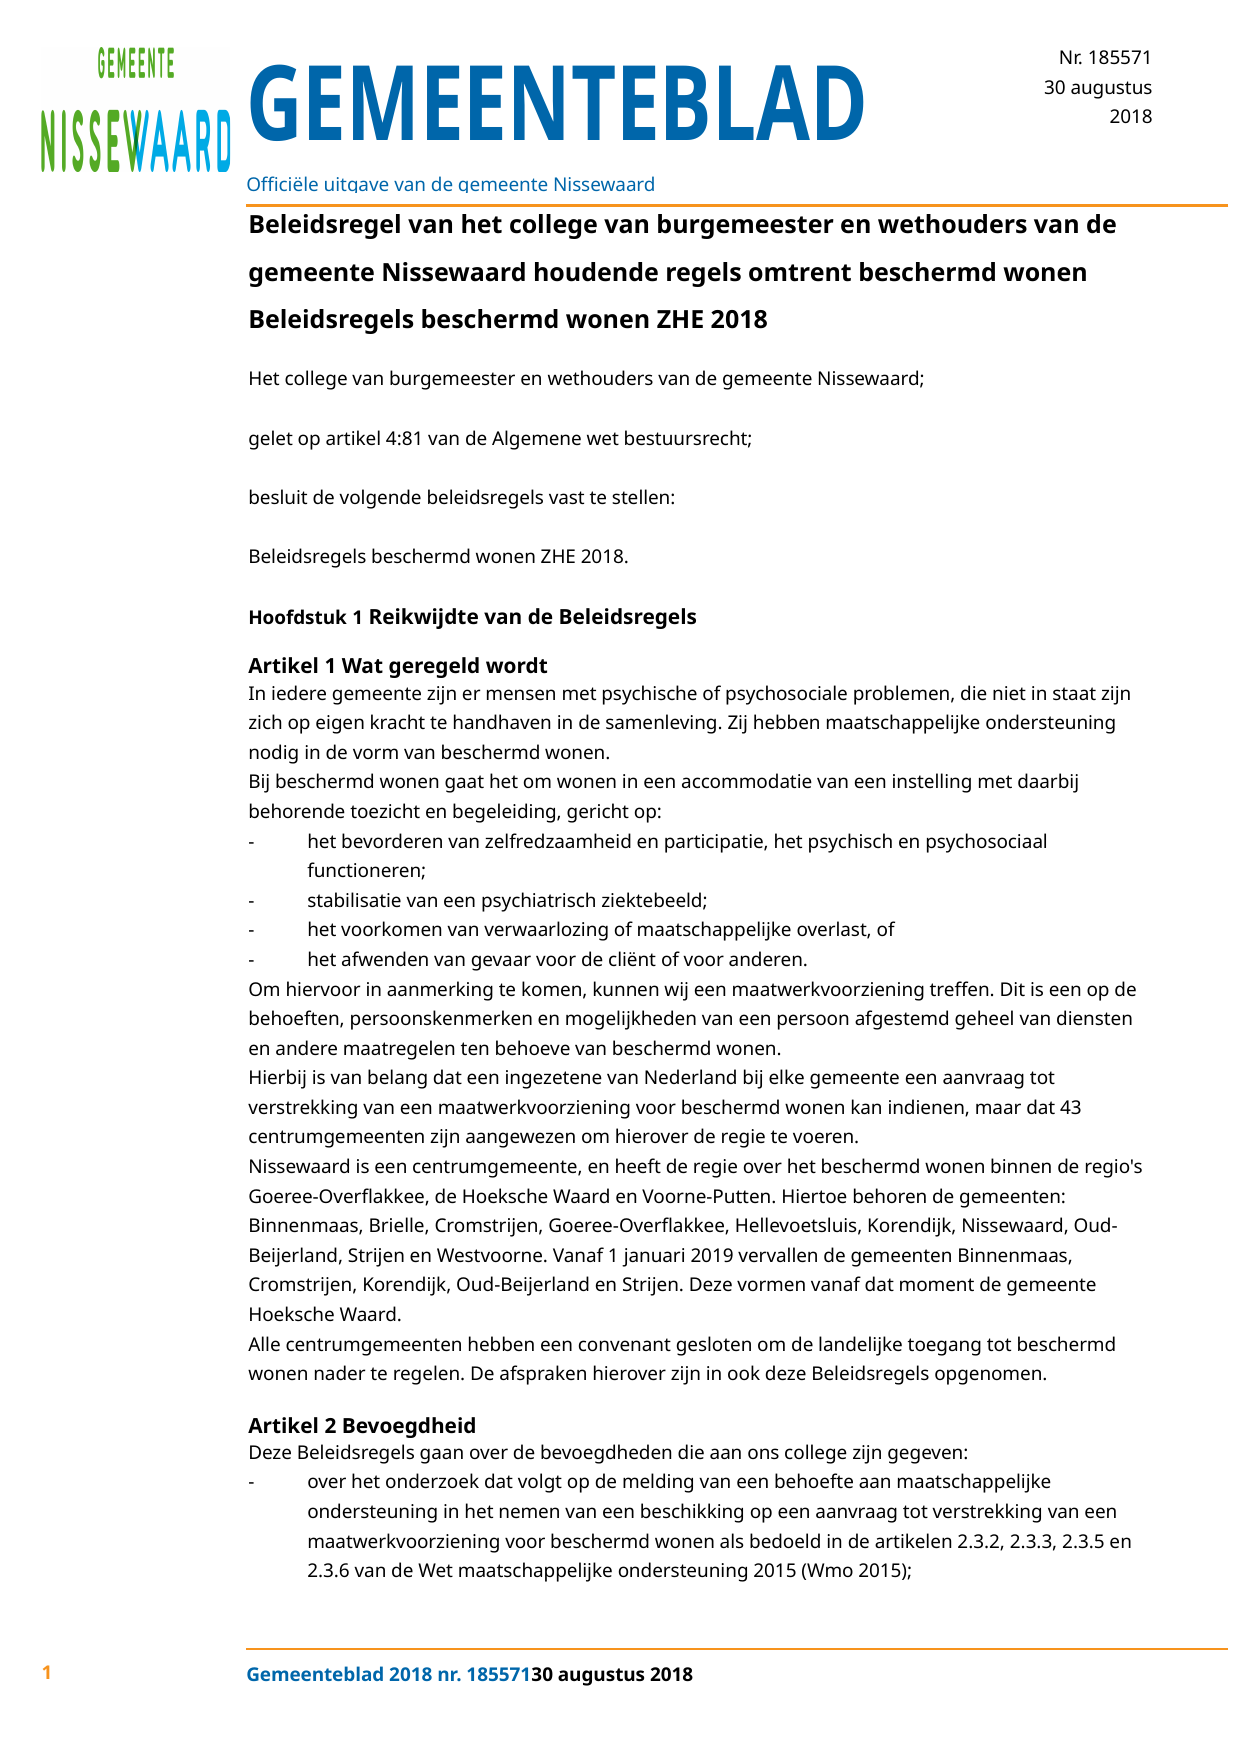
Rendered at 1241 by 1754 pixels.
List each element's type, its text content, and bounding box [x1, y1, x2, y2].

list stabilisatie van een psychiatrisch ziektebeeld; [248, 887, 1152, 913]
list het voorkomen van verwaarlozing of maatschappelijke overlast, of [248, 917, 1152, 942]
text Om hiervoor in aanmerking te komen, kunnen wij een maatwerkvoorziening treffen. Dit is een op de behoeften, persoonskenmerken en mogelijkheden van een persoon afgestemd geheel van diensten en andere maatregelen ten behoeve van beschermd wonen. [248, 976, 1152, 1061]
text gelet op artikel 4:81 van de Algemene wet bestuursrecht; [248, 425, 1152, 450]
list het afwenden van gevaar voor de cliënt of voor anderen. [248, 946, 1152, 972]
text Bij beschermd wonen gaat het om wonen in een accommodatie van een instelling met daarbij behorende toezicht en begeleiding, gericht op: [248, 769, 1152, 824]
picture [200, 151, 206, 172]
text Artikel 2 Bevoegdheid [248, 1411, 1152, 1439]
text In iedere gemeente zijn er mensen met psychische of psychosociale problemen, die niet in staat zijn zich op eigen kracht te handhaven in de samenleving. Zij hebben maatschappelijke ondersteuning nodig in de vorm van beschermd wonen. [248, 680, 1152, 765]
text Deze Beleidsregels gaan over de bevoegdheden die aan ons college zijn gegeven: [248, 1439, 1152, 1465]
picture [222, 122, 227, 160]
text Beleidsregel van het college van burgemeester en wethouders van de gemeente Nissewaard houdende regels omtrent beschermd wonen Beleidsregels beschermd wonen ZHE 2018 [248, 207, 1152, 336]
text besluit de volgende beleidsregels vast te stellen: [248, 484, 1152, 509]
text Beleidsregels beschermd wonen ZHE 2018. [248, 543, 1152, 569]
picture [201, 122, 206, 138]
picture [41, 47, 231, 172]
list het bevorderen van zelfredzaamheid en participatie, het psychisch en psychosociaal functioneren; [248, 828, 1152, 883]
text Hoofdstuk 1 Reikwijdte van de Beleidsregels [248, 602, 1152, 631]
text Alle centrumgemeenten hebben een convenant gesloten om de landelijke toegang tot beschermd wonen nader te regelen. De afspraken hierover zijn in ook deze Beleidsregels opgenomen. [248, 1331, 1152, 1386]
text Het college van burgemeester en wethouders van de gemeente Nissewaard; [248, 366, 1152, 391]
text Nissewaard is een centrumgemeente, en heeft de regie over het beschermd wonen binnen de regio's Goeree-Overflakkee, de Hoeksche Waard en Voorne-Putten. Hiertoe behoren de gemeenten: Binnenmaas, Brielle, Cromstrijen, Goeree-Overflakkee, Hellevoetsluis, Korendijk, Nissewaard, Oud-Beijerland, Strijen en Westvoorne. Vanaf 1 januari 2019 vervallen de gemeenten Binnenmaas, Cromstrijen, Korendijk, Oud-Beijerland en Strijen. Deze vormen vanaf dat moment de gemeente Hoeksche Waard. [248, 1153, 1152, 1327]
picture [154, 157, 165, 172]
list over het onderzoek dat volgt op de melding van een behoefte aan maatschappelijke ondersteuning in het nemen van een beschikking op een aanvraag tot verstrekking van een maatwerkvoorziening voor beschermd wonen als bedoeld in de artikelen 2.3.2, 2.3.3, 2.3.5 en 2.3.6 van de Wet maatschappelijke ondersteuning 2015 (Wmo 2015); [248, 1469, 1152, 1583]
text Artikel 1 Wat geregeld wordt [248, 651, 1152, 680]
text Hierbij is van belang dat een ingezetene van Nederland bij elke gemeente een aanvraag tot verstrekking van een maatwerkvoorziening voor beschermd wonen kan indienen, maar dat 43 centrumgemeenten zijn aangewezen om hierover de regie te voeren. [248, 1064, 1152, 1149]
picture [176, 157, 187, 172]
